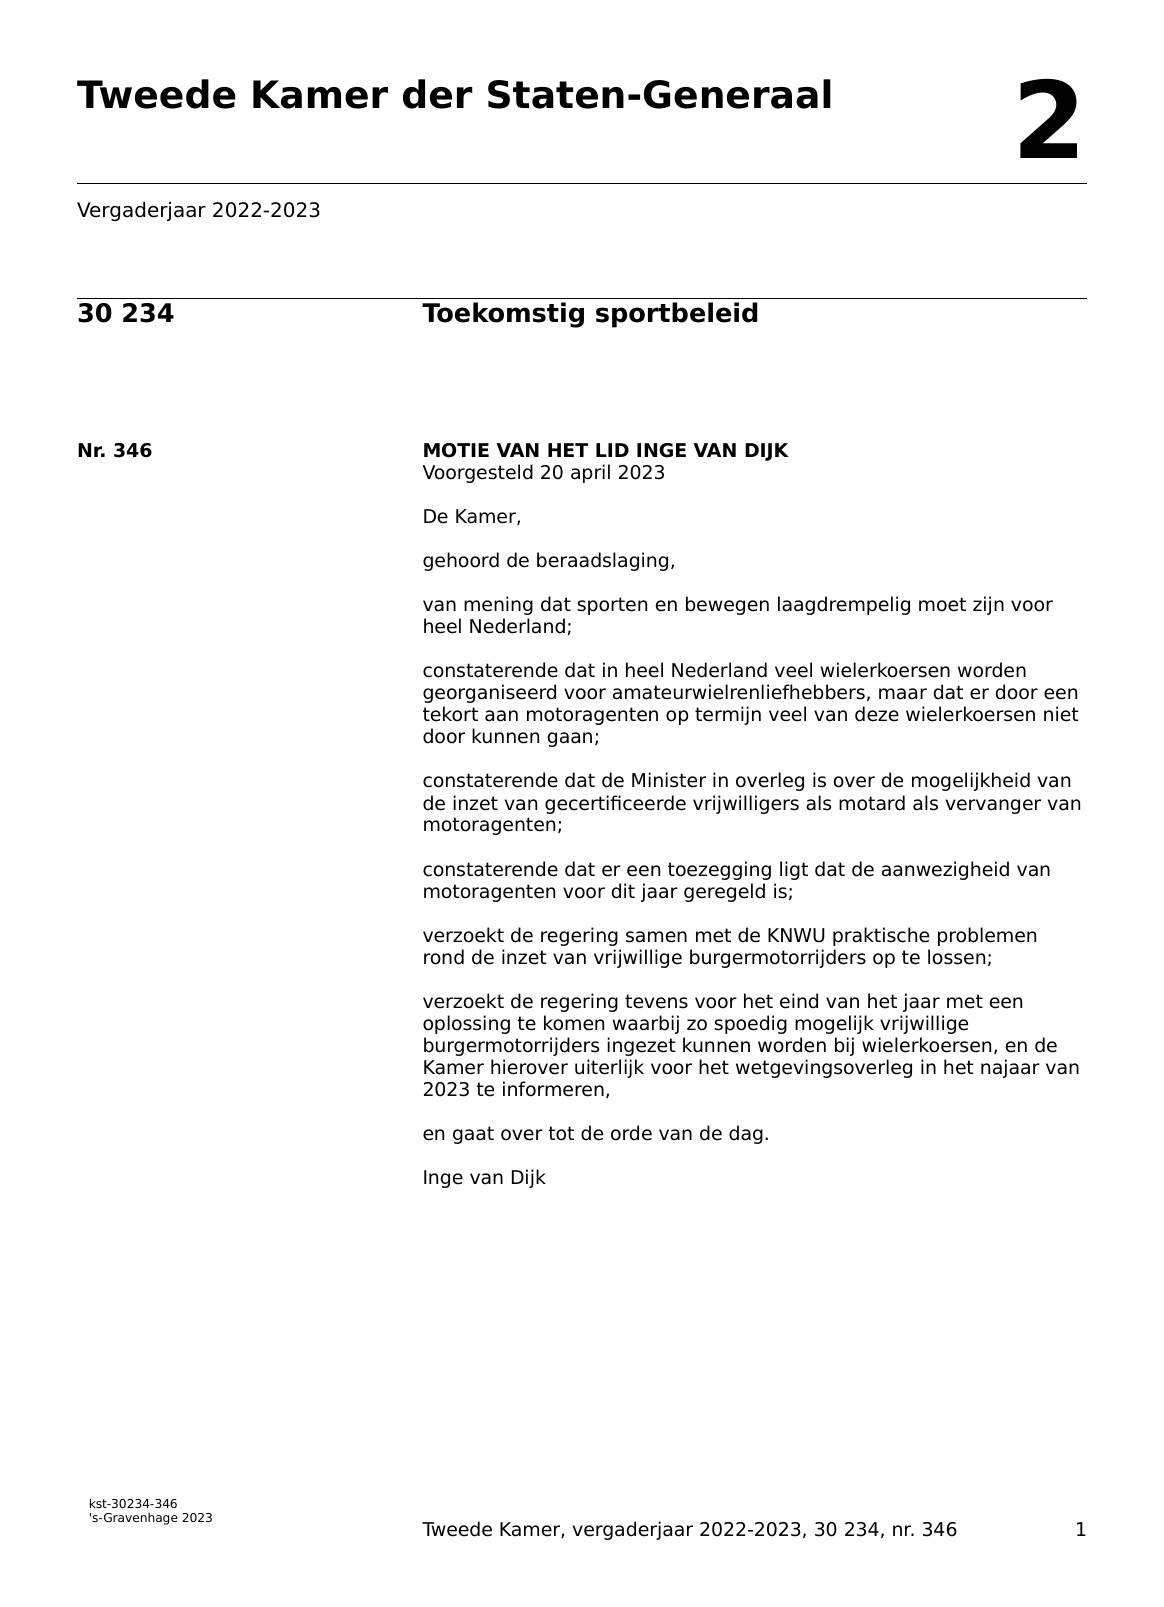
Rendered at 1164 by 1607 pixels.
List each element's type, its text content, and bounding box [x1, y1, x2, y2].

text Inge van Dijk [422, 1167, 1087, 1189]
text verzoekt de regering tevens voor het eind van het jaar met een oplossing te komen waarbij zo spoedig mogelijk vrijwillige burgermotorrijders ingezet kunnen worden bij wielerkoersen, en de Kamer hierover uiterlijk voor het wetgevingsoverleg in het najaar van 2023 te informeren, [422, 991, 1087, 1101]
text gehoord de beraadslaging, [422, 550, 1087, 572]
text constaterende dat in heel Nederland veel wielerkoersen worden georganiseerd voor amateurwielrenliefhebbers, maar dat er door een tekort aan motoragenten op termijn veel van deze wielerkoersen niet door kunnen gaan; [422, 660, 1087, 748]
text De Kamer, [422, 506, 1087, 528]
text constaterende dat de Minister in overleg is over de mogelijkheid van de inzet van gecertificeerde vrijwilligers als motard als vervanger van motoragenten; [422, 770, 1087, 836]
text Voorgesteld 20 april 2023 [422, 462, 1087, 484]
text verzoekt de regering samen met de KNWU praktische problemen rond de inzet van vrijwillige burgermotorrijders op te lossen; [422, 925, 1087, 969]
table_cell Vergaderjaar 2022-2023 [77, 184, 1087, 298]
text kst-30234-346 [88, 1497, 323, 1511]
text van mening dat sporten en bewegen laagdrempelig moet zijn voor heel Nederland; [422, 594, 1087, 638]
table_header Tweede Kamer der Staten-Generaal [77, 59, 886, 183]
text constaterende dat er een toezegging ligt dat de aanwezigheid van motoragenten voor dit jaar geregeld is; [422, 858, 1087, 902]
text 's-Gravenhage 2023 [88, 1511, 323, 1525]
table_header 2 [886, 59, 1087, 183]
subtitle Nr. 346 MOTIE VAN HET LID INGE VAN DIJK [77, 440, 1087, 462]
text en gaat over tot de orde van de dag. [422, 1123, 1087, 1145]
subtitle 30 234 Toekomstig sportbeleid [77, 299, 1087, 329]
